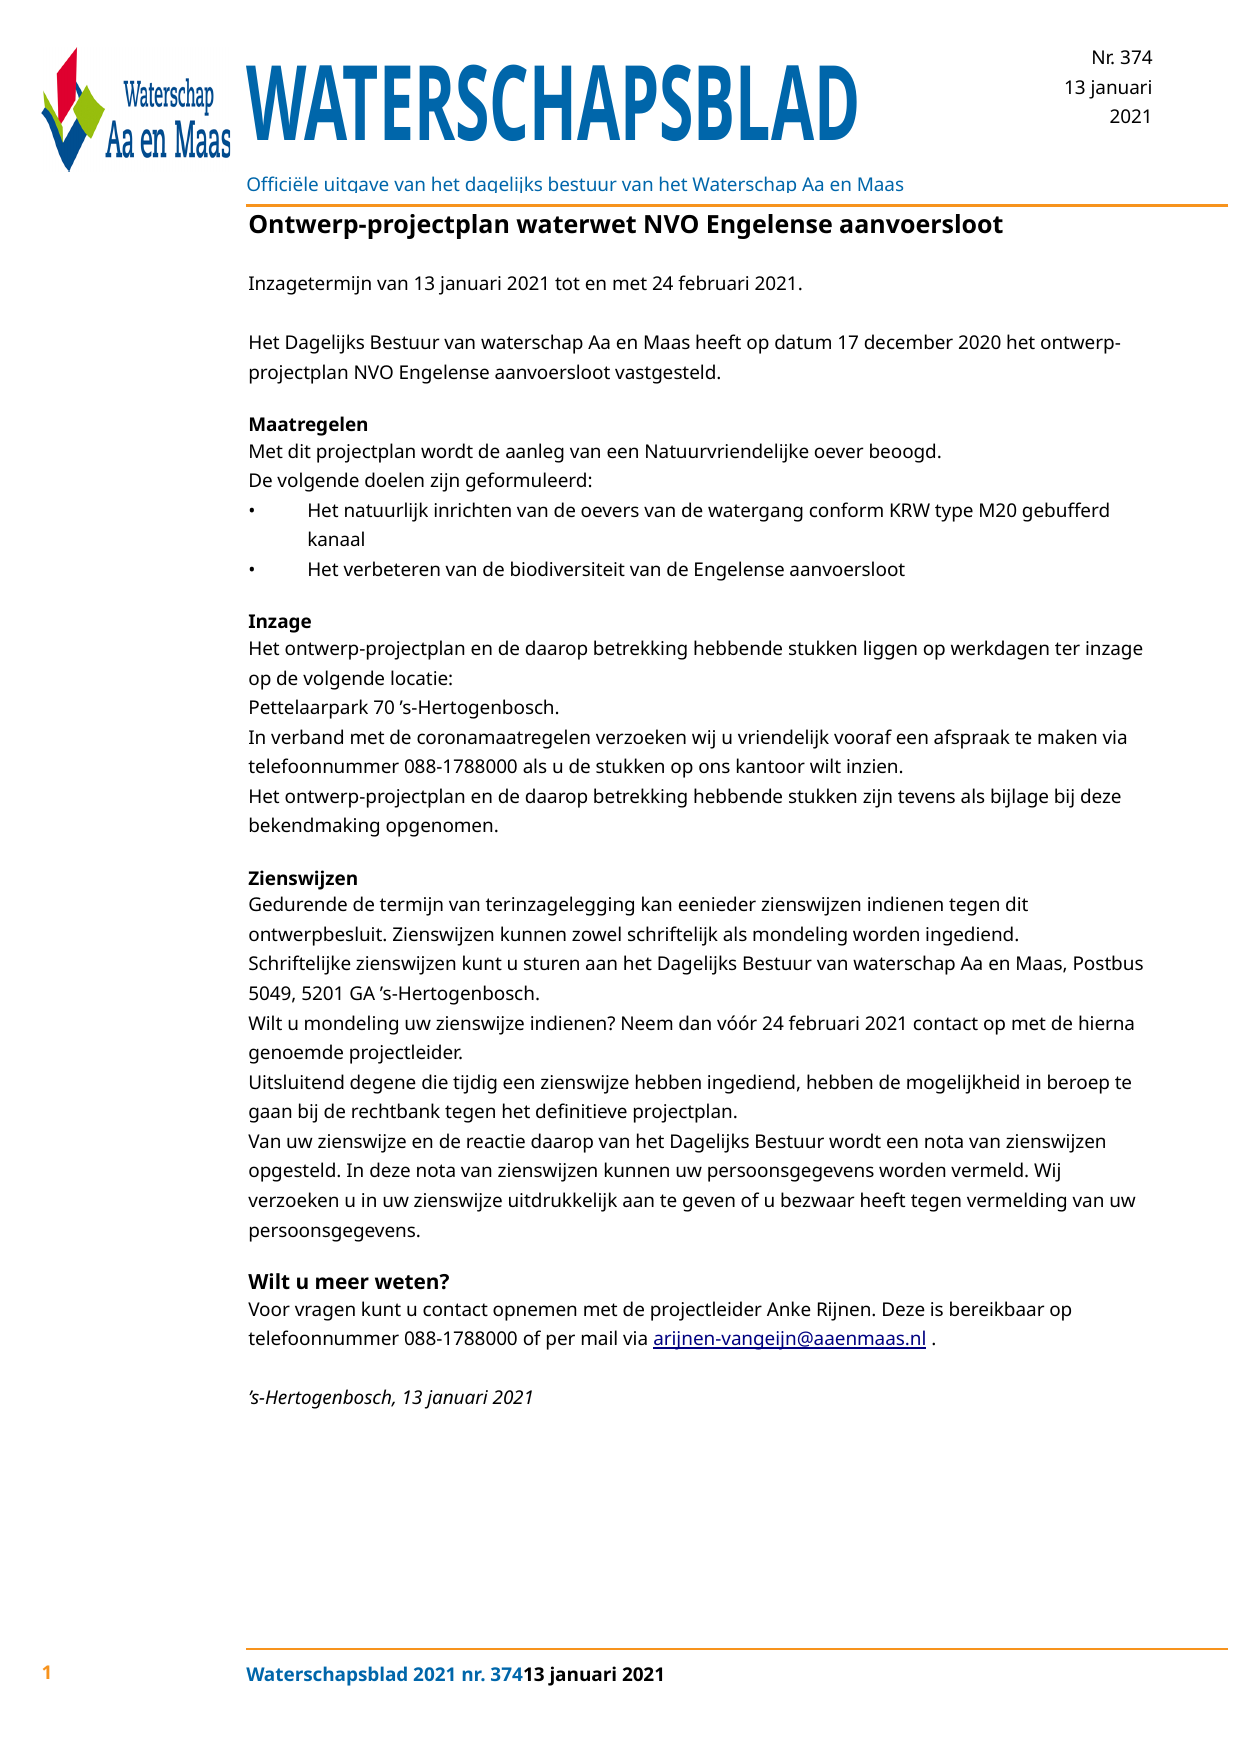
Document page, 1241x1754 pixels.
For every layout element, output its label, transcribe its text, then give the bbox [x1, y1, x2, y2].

picture [41, 47, 231, 172]
text Het Dagelijks Bestuur van waterschap Aa en Maas heeft op datum 17 december 2020 het ontwerp-projectplan NVO Engelense aanvoersloot vastgesteld. [248, 329, 1152, 385]
text Schriftelijke zienswijzen kunt u sturen aan het Dagelijks Bestuur van waterschap Aa en Maas, Postbus 5049, 5201 GA ’s-Hertogenbosch. [248, 951, 1152, 1006]
text Gedurende de termijn van terinzagelegging kan eenieder zienswijzen indienen tegen dit ontwerpbesluit. Zienswijzen kunnen zowel schriftelijk als mondeling worden ingediend. [248, 891, 1152, 947]
text Van uw zienswijze en de reactie daarop van het Dagelijks Bestuur wordt een nota van zienswijzen opgesteld. In deze nota van zienswijzen kunnen uw persoonsgegevens worden vermeld. Wij verzoeken u in uw zienswijze uitdrukkelijk aan te geven of u bezwaar heeft tegen vermelding van uw persoonsgegevens. [248, 1128, 1152, 1243]
text In verband met de coronamaatregelen verzoeken wij u vriendelijk vooraf een afspraak te maken via telefoonnummer 088-1788000 als u de stukken op ons kantoor wilt inzien. [248, 724, 1152, 779]
list Het natuurlijk inrichten van de oevers van de watergang conform KRW type M20 gebufferd kanaal [248, 497, 1152, 552]
text Pettelaarpark 70 ’s-Hertogenbosch. [248, 694, 1152, 720]
list Het verbeteren van de biodiversiteit van de Engelense aanvoersloot [248, 556, 1152, 582]
text De volgende doelen zijn geformuleerd: [248, 467, 1152, 493]
text Wilt u meer weten? [248, 1267, 1152, 1296]
text Het ontwerp-projectplan en de daarop betrekking hebbende stukken zijn tevens als bijlage bij deze bekendmaking opgenomen. [248, 783, 1152, 838]
text Uitsluitend degene die tijdig een zienswijze hebben ingediend, hebben de mogelijkheid in beroep te gaan bij de rechtbank tegen het definitieve projectplan. [248, 1069, 1152, 1124]
text Voor vragen kunt u contact opnemen met de projectleider Anke Rijnen. Deze is bereikbaar op telefoonnummer 088-1788000 of per mail via arijnen-vangeijn@aaenmaas.nl . [248, 1296, 1152, 1351]
text Wilt u mondeling uw zienswijze indienen? Neem dan vóór 24 februari 2021 contact op met de hierna genoemde projectleider. [248, 1010, 1152, 1065]
text Zienswijzen [248, 863, 1152, 891]
text Het ontwerp-projectplan en de daarop betrekking hebbende stukken liggen op werkdagen ter inzage op de volgende locatie: [248, 635, 1152, 690]
text Inzage [248, 607, 1152, 635]
text ’s-Hertogenbosch, 13 januari 2021 [248, 1384, 1152, 1410]
text Inzagetermijn van 13 januari 2021 tot en met 24 februari 2021. [248, 270, 1152, 296]
text Maatregelen [248, 409, 1152, 438]
text Ontwerp-projectplan waterwet NVO Engelense aanvoersloot [248, 207, 1152, 241]
text Met dit projectplan wordt de aanleg van een Natuurvriendelijke oever beoogd. [248, 438, 1152, 464]
